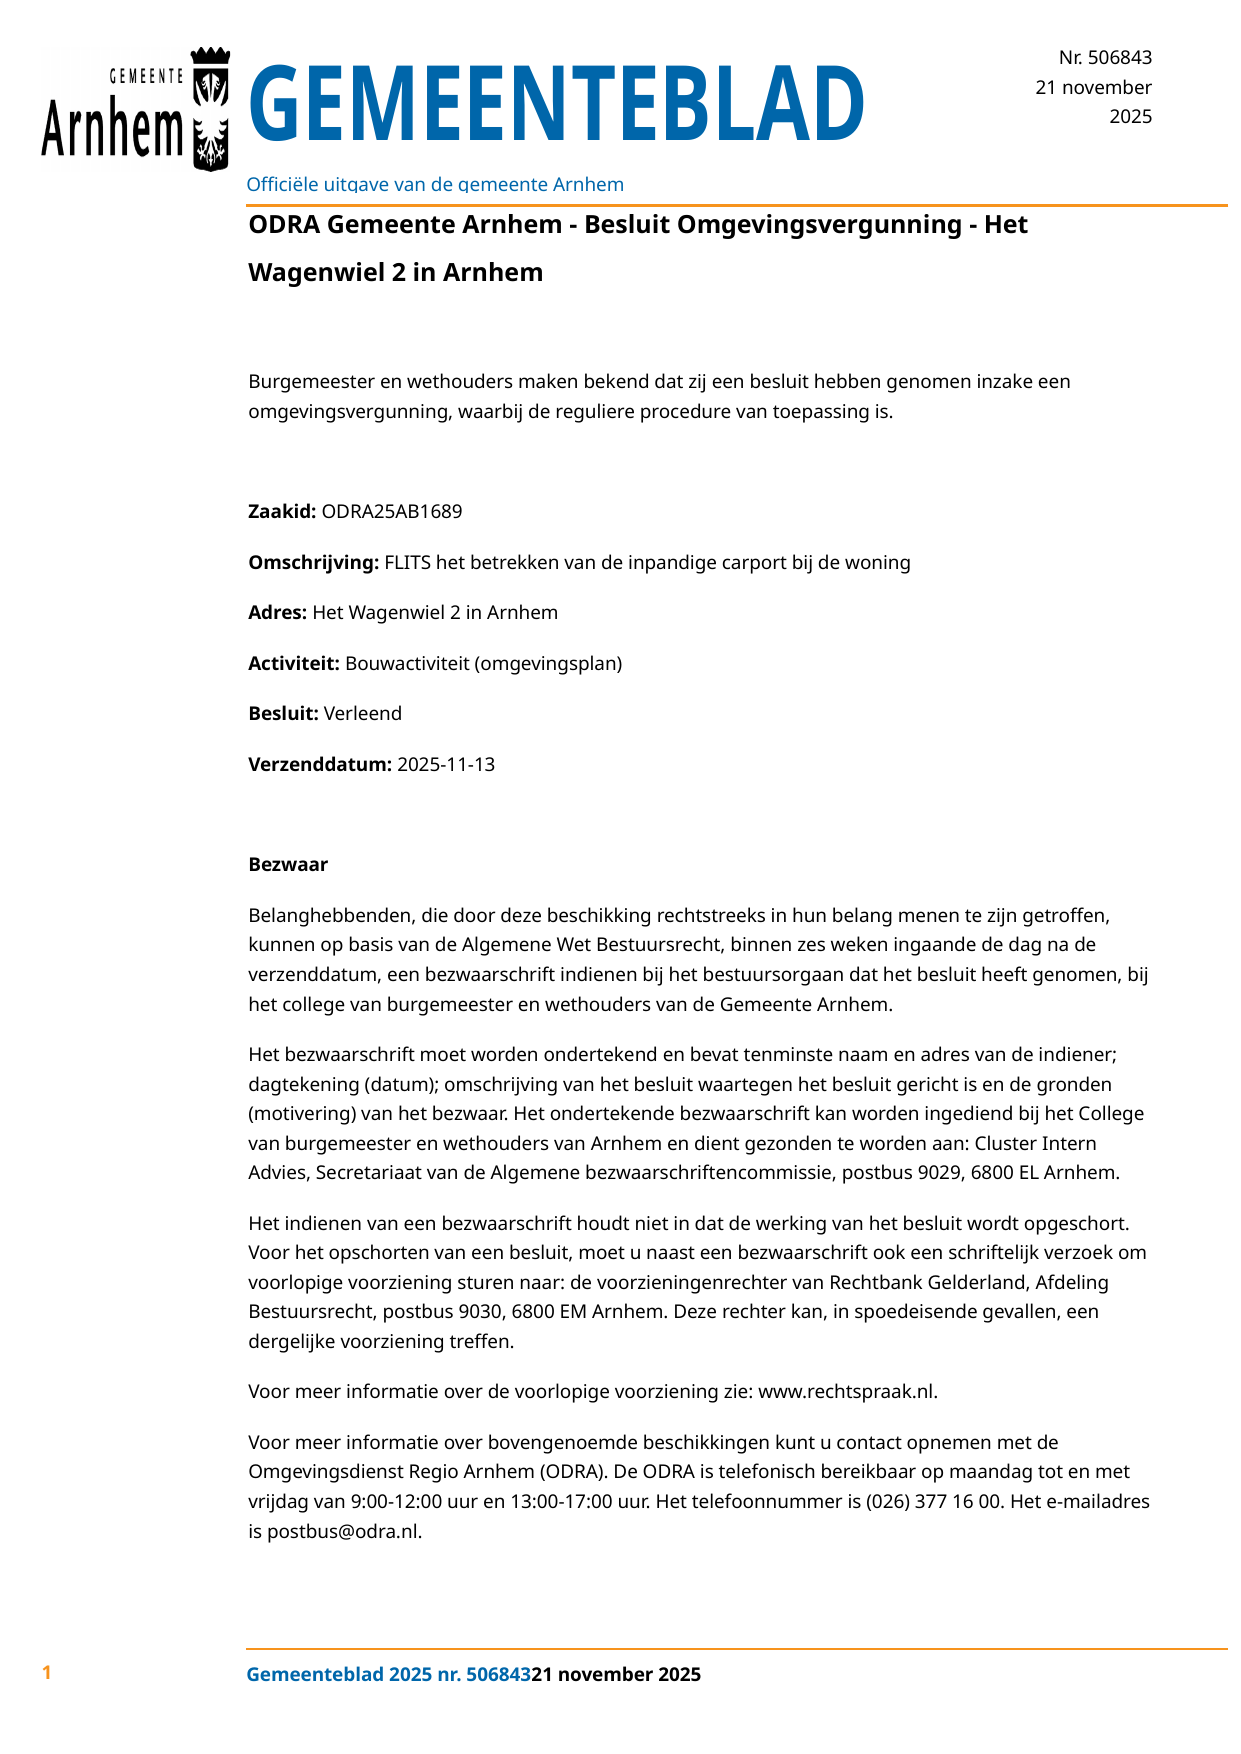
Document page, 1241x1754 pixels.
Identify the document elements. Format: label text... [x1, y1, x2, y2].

text Omschrijving: FLITS het betrekken van de inpandige carport bij de woning [248, 549, 1152, 575]
text Bezwaar [248, 852, 1152, 877]
text Voor meer informatie over de voorlopige voorziening zie: www.rechtspraak.nl. [248, 1379, 1152, 1404]
text Besluit: Verleend [248, 700, 1152, 726]
text Het indienen van een bezwaarschrift houdt niet in dat de werking van het besluit wordt opgeschort. Voor het opschorten van een besluit, moet u naast een bezwaarschrift ook een schriftelijk verzoek om voorlopige voorziening sturen naar: de voorzieningenrechter van Rechtbank Gelderland, Afdeling Bestuursrecht, postbus 9030, 6800 EM Arnhem. Deze rechter kan, in spoedeisende gevallen, een dergelijke voorziening treffen. [248, 1210, 1152, 1354]
text Voor meer informatie over bovengenoemde beschikkingen kunt u contact opnemen met de Omgevingsdienst Regio Arnhem (ODRA). De ODRA is telefonisch bereikbaar op maandag tot en met vrijdag van 9:00-12:00 uur en 13:00-17:00 uur. Het telefoonnummer is (026) 377 16 00. Het e-mailadres is postbus@odra.nl. [248, 1429, 1152, 1544]
text Adres: Het Wagenwiel 2 in Arnhem [248, 599, 1152, 625]
picture [41, 47, 231, 172]
text ODRA Gemeente Arnhem - Besluit Omgevingsvergunning - Het Wagenwiel 2 in Arnhem [248, 207, 1152, 288]
text Activiteit: Bouwactiviteit (omgevingsplan) [248, 650, 1152, 676]
text Het bezwaarschrift moet worden ondertekend en bevat tenminste naam en adres van de indiener; dagtekening (datum); omschrijving van het besluit waartegen het besluit gericht is en de gronden (motivering) van het bezwaar. Het ondertekende bezwaarschrift kan worden ingediend bij het College van burgemeester en wethouders van Arnhem en dient gezonden te worden aan: Cluster Intern Advies, Secretariaat van de Algemene bezwaarschriftencommissie, postbus 9029, 6800 EL Arnhem. [248, 1041, 1152, 1185]
text Burgemeester en wethouders maken bekend dat zij een besluit hebben genomen inzake een omgevingsvergunning, waarbij de reguliere procedure van toepassing is. [248, 368, 1152, 424]
text Zaakid: ODRA25AB1689 [248, 499, 1152, 524]
text Belanghebbenden, die door deze beschikking rechtstreeks in hun belang menen te zijn getroffen, kunnen op basis van de Algemene Wet Bestuursrecht, binnen zes weken ingaande de dag na de verzenddatum, een bezwaarschrift indienen bij het bestuursorgaan dat het besluit heeft genomen, bij het college van burgemeester en wethouders van de Gemeente Arnhem. [248, 902, 1152, 1017]
text Verzenddatum: 2025-11-13 [248, 751, 1152, 777]
